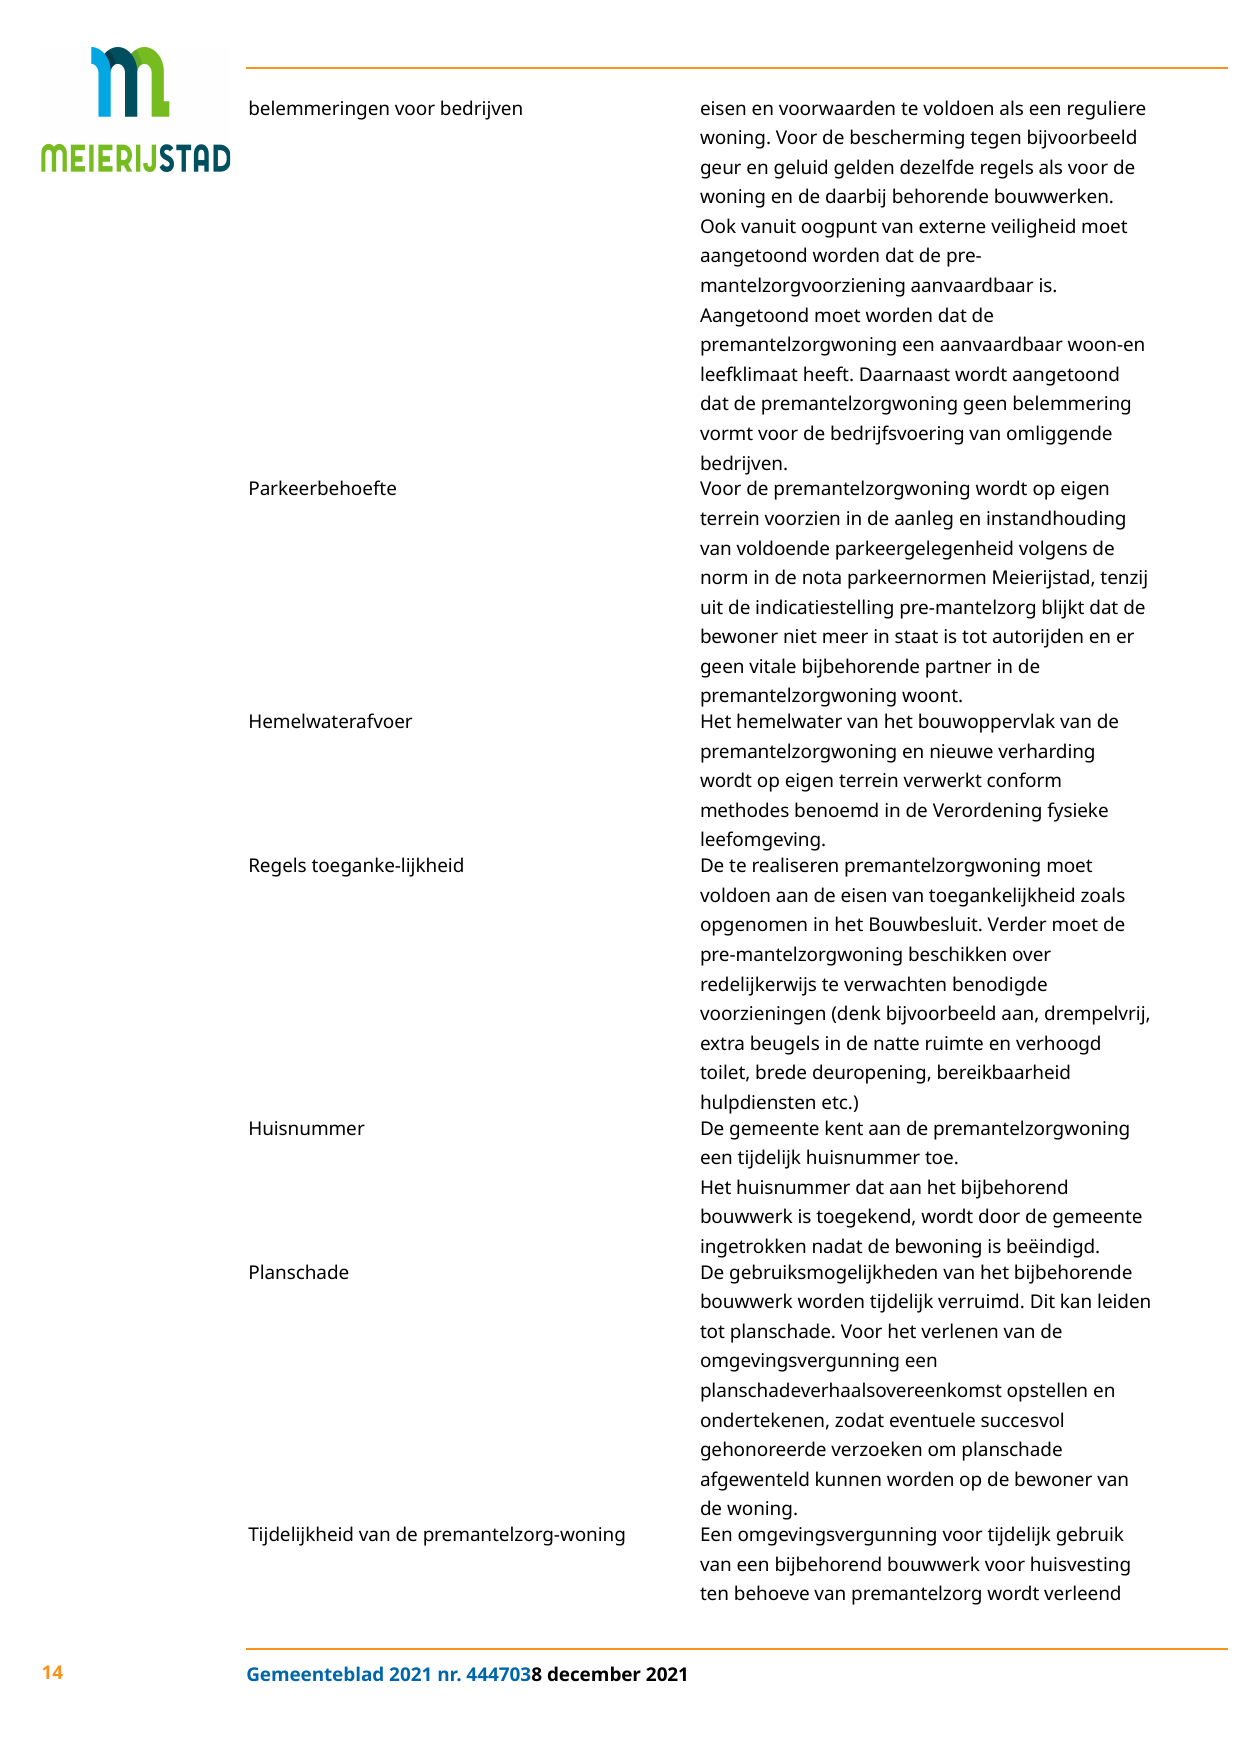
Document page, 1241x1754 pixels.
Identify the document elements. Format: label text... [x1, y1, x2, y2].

table_cell Hemelwaterafvoer [248, 708, 700, 852]
table_cell De te realiseren premantelzorgwoning moet voldoen aan de eisen van toegankelijkheid zoals opgenomen in het Bouwbesluit. Verder moet de pre-mantelzorgwoning beschikken over redelijkerwijs te verwachten benodigde voorzieningen (denk bijvoorbeeld aan, drempelvrij, extra beugels in de natte ruimte en verhoogd toilet, brede deuropening, bereikbaarheid hulpdiensten etc.) [700, 853, 1152, 1115]
table_cell De gemeente kent aan de premantelzorgwoning een tijdelijk huisnummer toe. Het huisnummer dat aan het bijbehorend bouwwerk is toegekend, wordt door de gemeente ingetrokken nadat de bewoning is beëindigd. [700, 1115, 1152, 1259]
table_cell Het hemelwater van het bouwoppervlak van de premantelzorgwoning en nieuwe verharding wordt op eigen terrein verwerkt conform methodes benoemd in de Verordening fysieke leefomgeving. [700, 708, 1152, 852]
table_cell Huisnummer [248, 1115, 700, 1259]
picture [41, 47, 231, 172]
table_cell De gebruiksmogelijkheden van het bijbehorende bouwwerk worden tijdelijk verruimd. Dit kan leiden tot planschade. Voor het verlenen van de omgevingsvergunning een planschadeverhaalsovereenkomst opstellen en ondertekenen, zodat eventuele succesvol gehonoreerde verzoeken om planschade afgewenteld kunnen worden op de bewoner van de woning. [700, 1259, 1152, 1521]
table_cell Parkeerbehoefte [248, 476, 700, 708]
table_cell Tijdelijkheid van de premantelzorg-woning [248, 1521, 700, 1606]
table_cell belemmeringen voor bedrijven [248, 95, 700, 476]
table_cell Planschade [248, 1259, 700, 1521]
table_cell Voor de premantelzorgwoning wordt op eigen terrein voorzien in de aanleg en instandhouding van voldoende parkeergelegenheid volgens de norm in de nota parkeernormen Meierijstad, tenzij uit de indicatiestelling pre-mantelzorg blijkt dat de bewoner niet meer in staat is tot autorijden en er geen vitale bijbehorende partner in de premantelzorgwoning woont. [700, 476, 1152, 708]
table_cell Een omgevingsvergunning voor tijdelijk gebruik van een bijbehorend bouwwerk voor huisvesting ten behoeve van premantelzorg wordt verleend [700, 1521, 1152, 1606]
table_cell Regels toeganke-lijkheid [248, 853, 700, 1115]
table_cell eisen en voorwaarden te voldoen als een reguliere woning. Voor de bescherming tegen bijvoorbeeld geur en geluid gelden dezelfde regels als voor de woning en de daarbij behorende bouwwerken. Ook vanuit oogpunt van externe veiligheid moet aangetoond worden dat de pre-mantelzorgvoorziening aanvaardbaar is. Aangetoond moet worden dat de premantelzorgwoning een aanvaardbaar woon-en leefklimaat heeft. Daarnaast wordt aangetoond dat de premantelzorgwoning geen belemmering vormt voor de bedrijfsvoering van omliggende bedrijven. [700, 95, 1152, 476]
